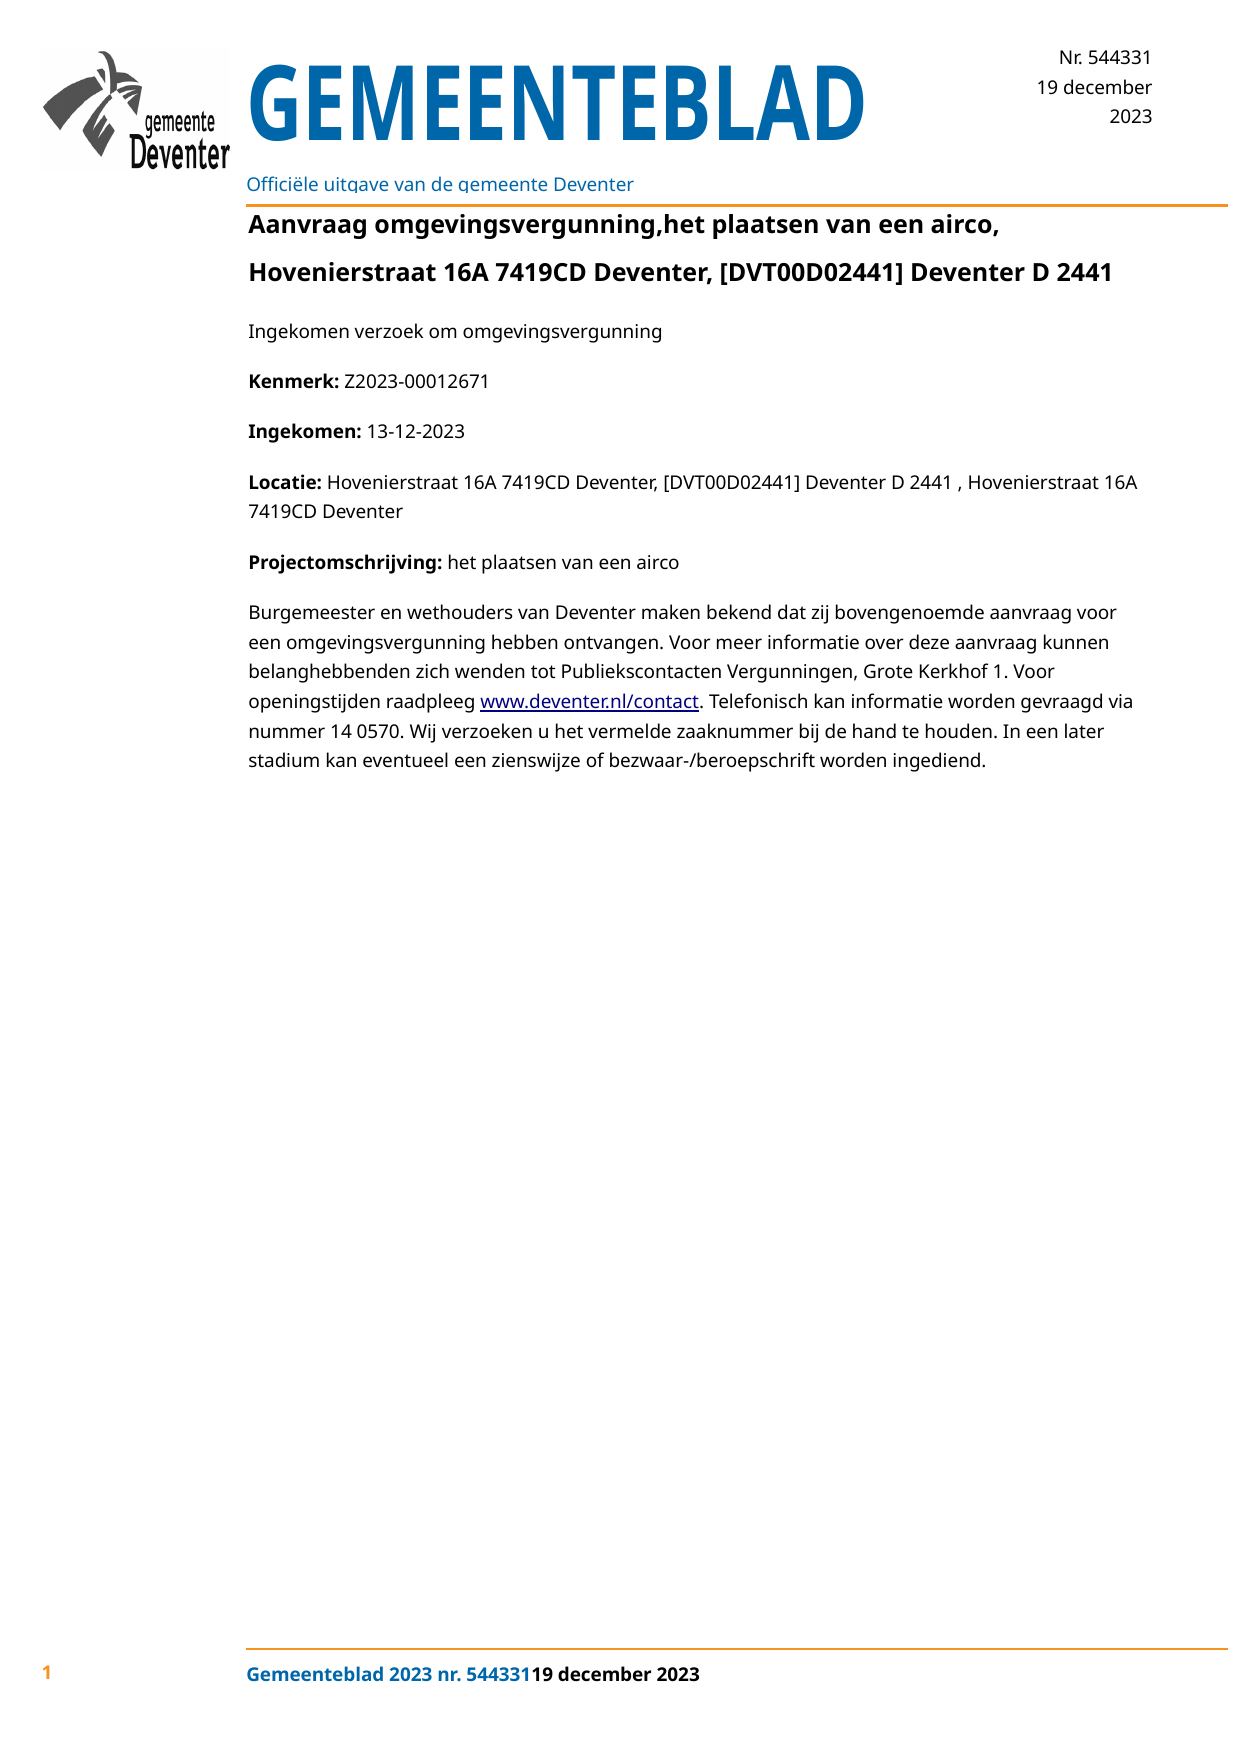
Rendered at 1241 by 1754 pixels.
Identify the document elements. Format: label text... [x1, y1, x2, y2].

text Locatie: Hovenierstraat 16A 7419CD Deventer, [DVT00D02441] Deventer D 2441 , Hovenierstraat 16A 7419CD Deventer [248, 469, 1152, 524]
text Burgemeester en wethouders van Deventer maken bekend dat zij bovengenoemde aanvraag voor een omgevingsvergunning hebben ontvangen. Voor meer informatie over deze aanvraag kunnen belanghebbenden zich wenden tot Publiekscontacten Vergunningen, Grote Kerkhof 1. Voor openingstijden raadpleeg www.deventer.nl/contact. Telefonisch kan informatie worden gevraagd via nummer 14 0570. Wij verzoeken u het vermelde zaaknummer bij de hand te houden. In een later stadium kan eventueel een zienswijze of bezwaar-/beroepschrift worden ingediend. [248, 599, 1152, 773]
text Aanvraag omgevingsvergunning,het plaatsen van een airco, Hovenierstraat 16A 7419CD Deventer, [DVT00D02441] Deventer D 2441 [248, 207, 1152, 288]
picture [41, 47, 231, 172]
text Ingekomen: 13-12-2023 [248, 419, 1152, 444]
text Kenmerk: Z2023-00012671 [248, 368, 1152, 394]
text Ingekomen verzoek om omgevingsvergunning [248, 318, 1152, 344]
text Projectomschrijving: het plaatsen van een airco [248, 549, 1152, 575]
